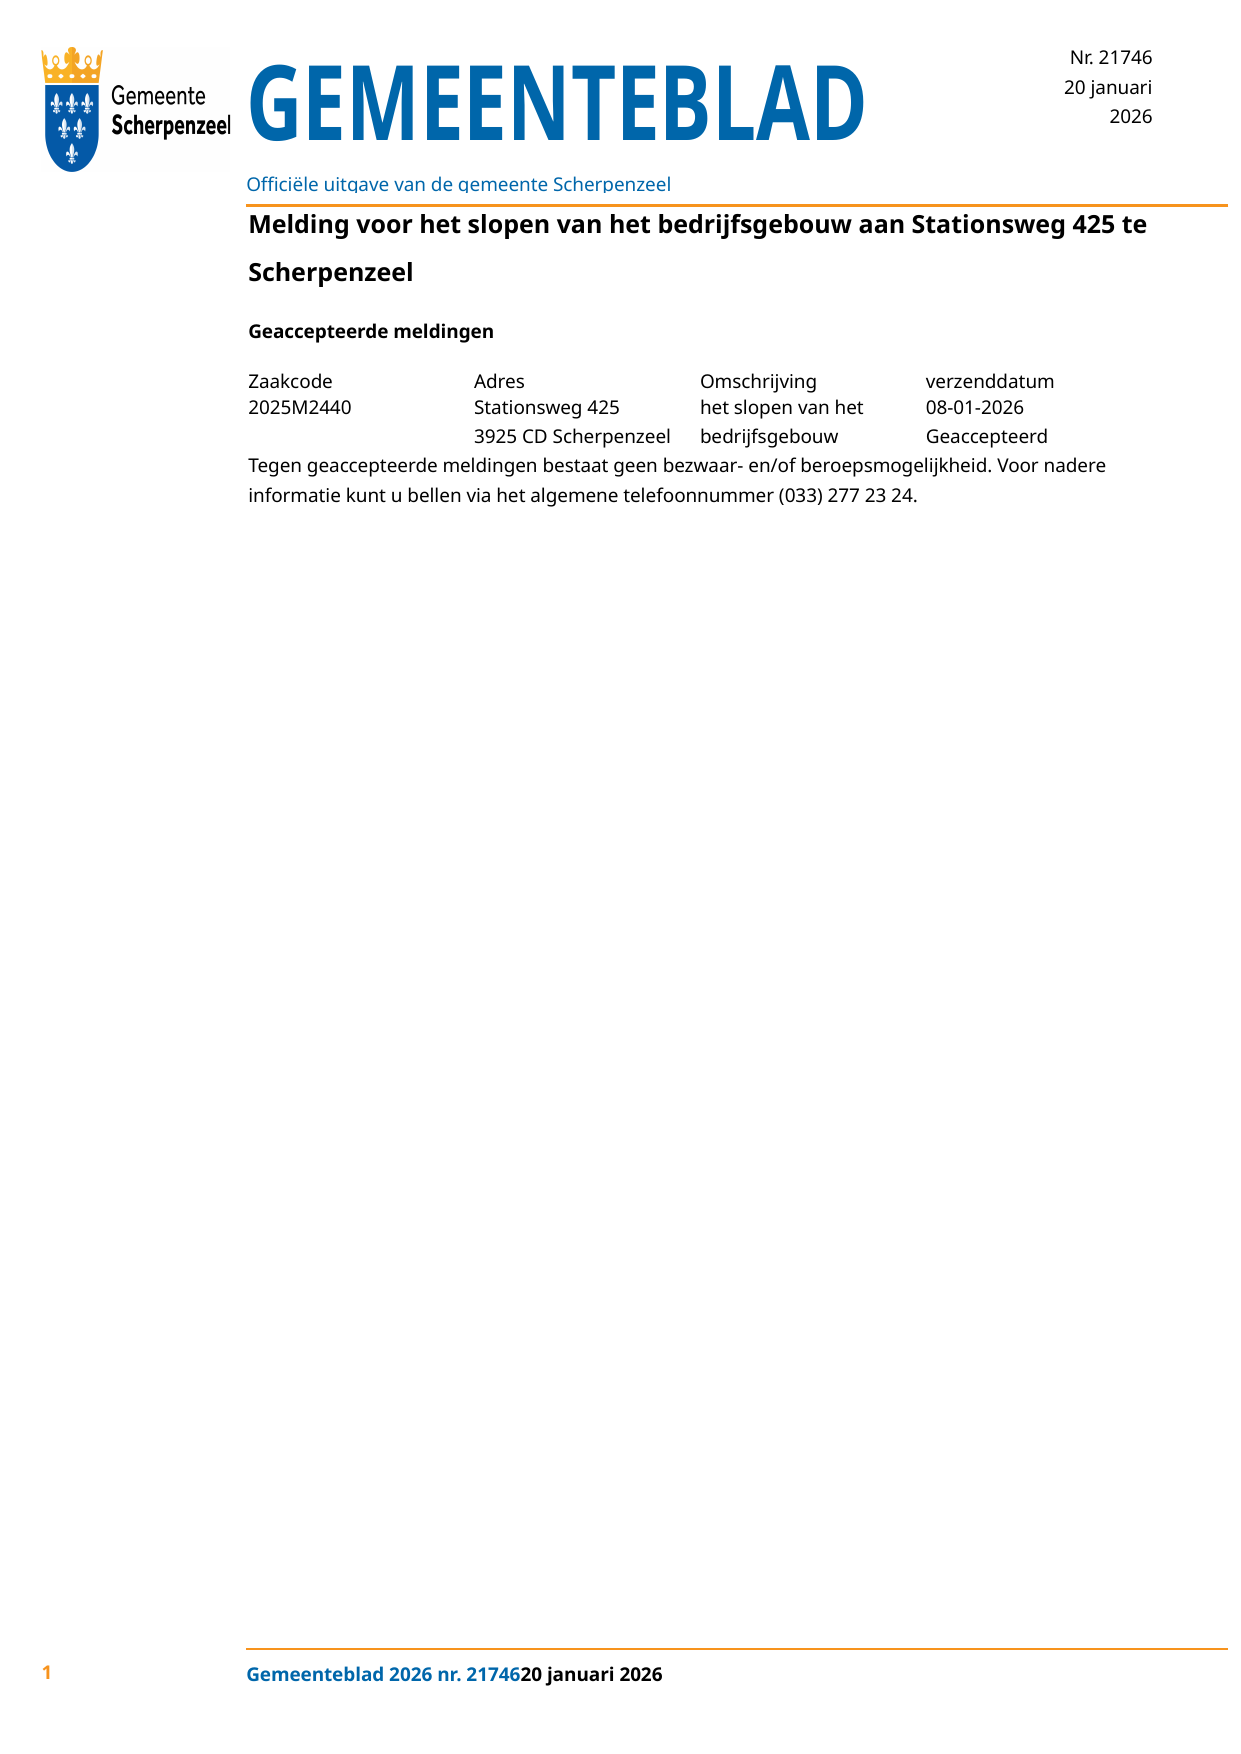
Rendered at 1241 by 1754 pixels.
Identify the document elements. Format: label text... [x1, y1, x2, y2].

table_cell Stationsweg 425 3925 CD Scherpenzeel [474, 394, 700, 449]
text Tegen geaccepteerde meldingen bestaat geen bezwaar- en/of beroepsmogelijkheid. Voor nadere informatie kunt u bellen via het algemene telefoonnummer (033) 277 23 24. [248, 453, 1152, 508]
text Geaccepteerde meldingen [248, 318, 1152, 344]
table_header Zaakcode [248, 369, 474, 394]
table_cell 2025M2440 [248, 394, 474, 449]
picture [41, 47, 231, 172]
table_cell het slopen van het bedrijfsgebouw [700, 394, 926, 449]
table_header Omschrijving [700, 369, 926, 394]
table_header Adres [474, 369, 700, 394]
table_cell 08-01-2026 Geaccepteerd [926, 394, 1152, 449]
text Melding voor het slopen van het bedrijfsgebouw aan Stationsweg 425 te Scherpenzeel [248, 207, 1152, 288]
table_header verzenddatum [926, 369, 1152, 394]
